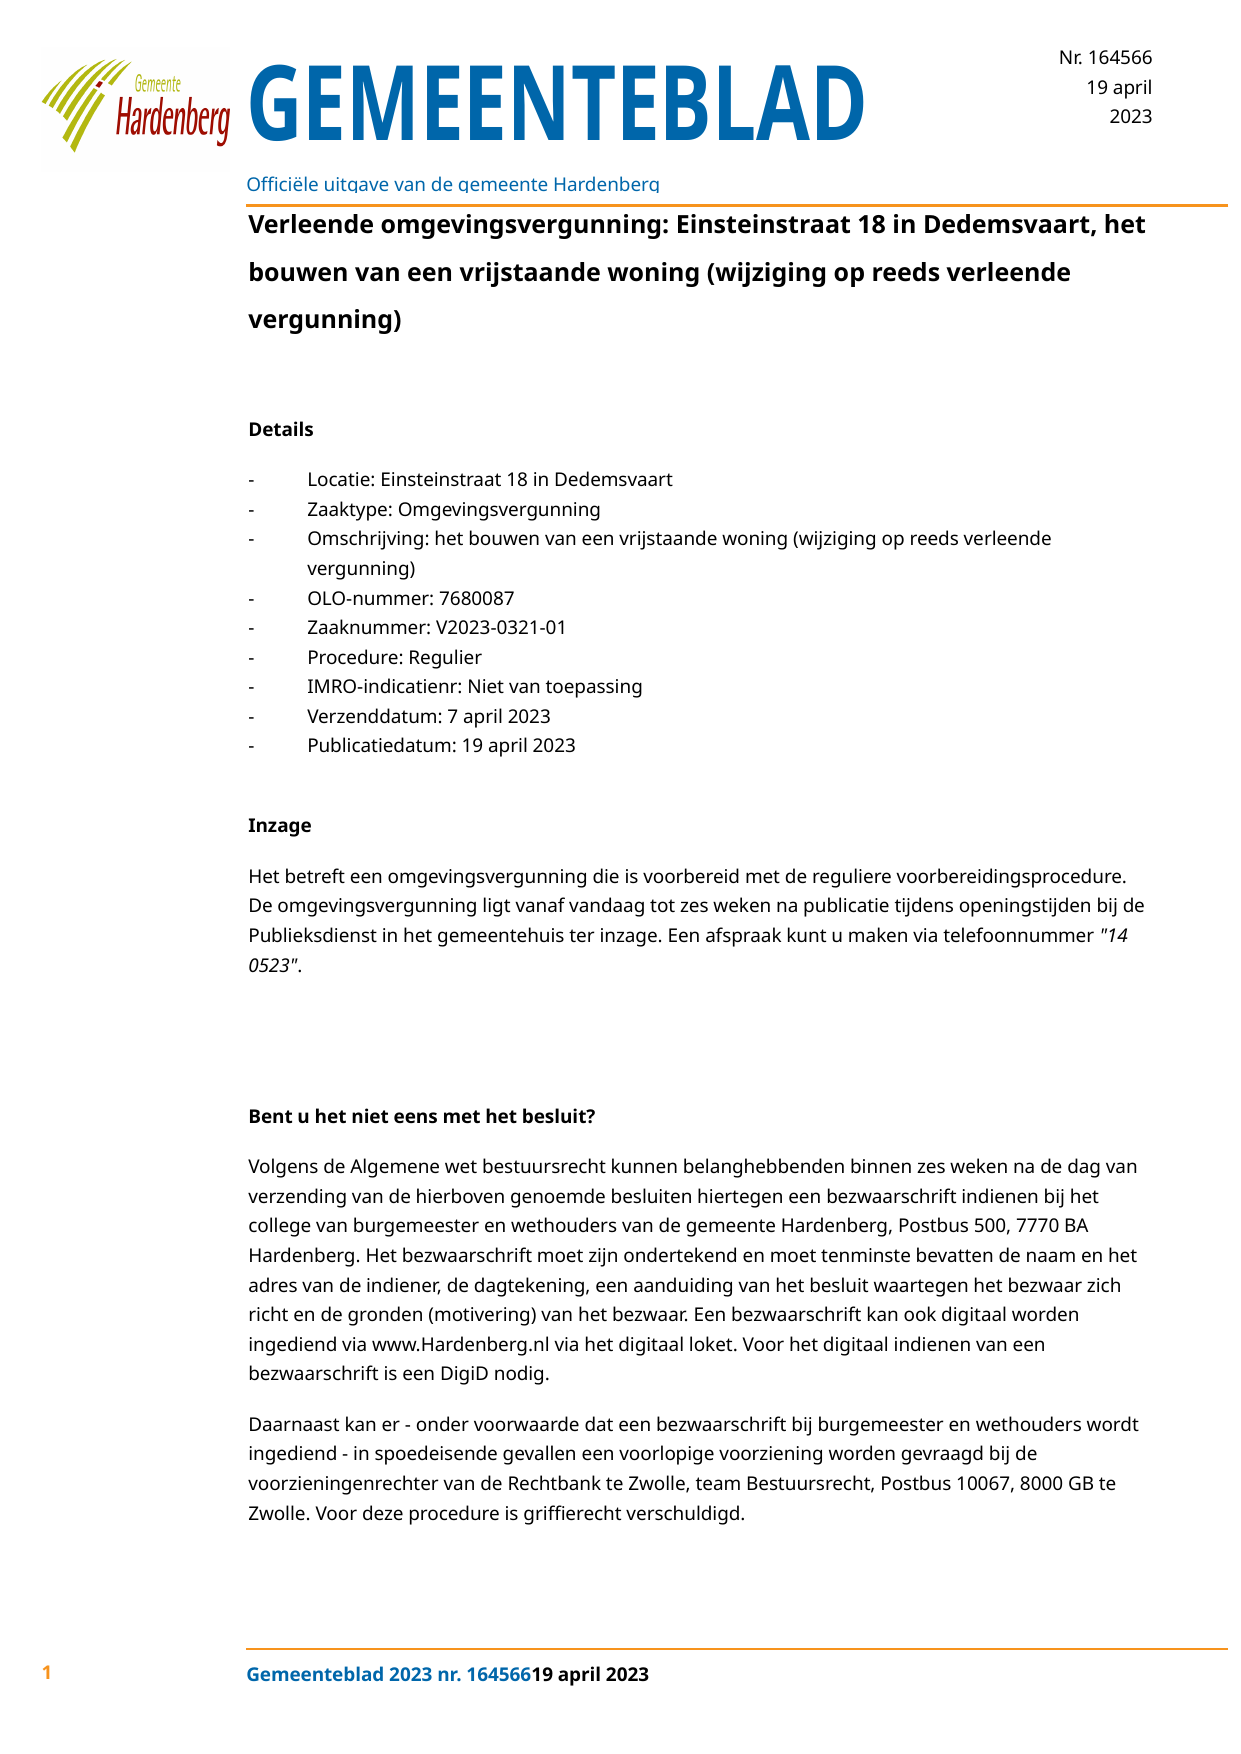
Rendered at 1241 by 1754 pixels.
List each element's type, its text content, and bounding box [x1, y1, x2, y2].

list Zaaktype: Omgevingsvergunning [248, 496, 1152, 522]
text Het betreft een omgevingsvergunning die is voorbereid met de reguliere voorbereidingsprocedure. De omgevingsvergunning ligt vanaf vandaag tot zes weken na publicatie tijdens openingstijden bij de Publieksdienst in het gemeentehuis ter inzage. Een afspraak kunt u maken via telefoonnummer "14 0523". [248, 863, 1152, 977]
list Locatie: Einsteinstraat 18 in Dedemsvaart [248, 466, 1152, 492]
list Procedure: Regulier [248, 644, 1152, 669]
picture [41, 47, 231, 172]
list Zaaknummer: V2023-0321-01 [248, 614, 1152, 640]
list Verzenddatum: 7 april 2023 [248, 703, 1152, 729]
list OLO-nummer: 7680087 [248, 585, 1152, 610]
list Publicatiedatum: 19 april 2023 [248, 733, 1152, 758]
text Volgens de Algemene wet bestuursrecht kunnen belanghebbenden binnen zes weken na de dag van verzending van de hierboven genoemde besluiten hiertegen een bezwaarschrift indienen bij het college van burgemeester en wethouders van de gemeente Hardenberg, Postbus 500, 7770 BA Hardenberg. Het bezwaarschrift moet zijn ondertekend en moet tenminste bevatten de naam en het adres van de indiener, de dagtekening, een aanduiding van het besluit waartegen het bezwaar zich richt en de gronden (motivering) van het bezwaar. Een bezwaarschrift kan ook digitaal worden ingediend via www.Hardenberg.nl via het digitaal loket. Voor het digitaal indienen van een bezwaarschrift is een DigiD nodig. [248, 1153, 1152, 1386]
text Details [248, 416, 1152, 442]
list IMRO-indicatienr: Niet van toepassing [248, 673, 1152, 699]
text Daarnaast kan er - onder voorwaarde dat een bezwaarschrift bij burgemeester en wethouders wordt ingediend - in spoedeisende gevallen een voorlopige voorziening worden gevraagd bij de voorzieningenrechter van de Rechtbank te Zwolle, team Bestuursrecht, Postbus 10067, 8000 GB te Zwolle. Voor deze procedure is griffierecht verschuldigd. [248, 1411, 1152, 1525]
list Omschrijving: het bouwen van een vrijstaande woning (wijziging op reeds verleende vergunning) [248, 526, 1152, 581]
text Verleende omgevingsvergunning: Einsteinstraat 18 in Dedemsvaart, het bouwen van een vrijstaande woning (wijziging op reeds verleende vergunning) [248, 207, 1152, 336]
text Bent u het niet eens met het besluit? [248, 1103, 1152, 1129]
text Inzage [248, 813, 1152, 838]
